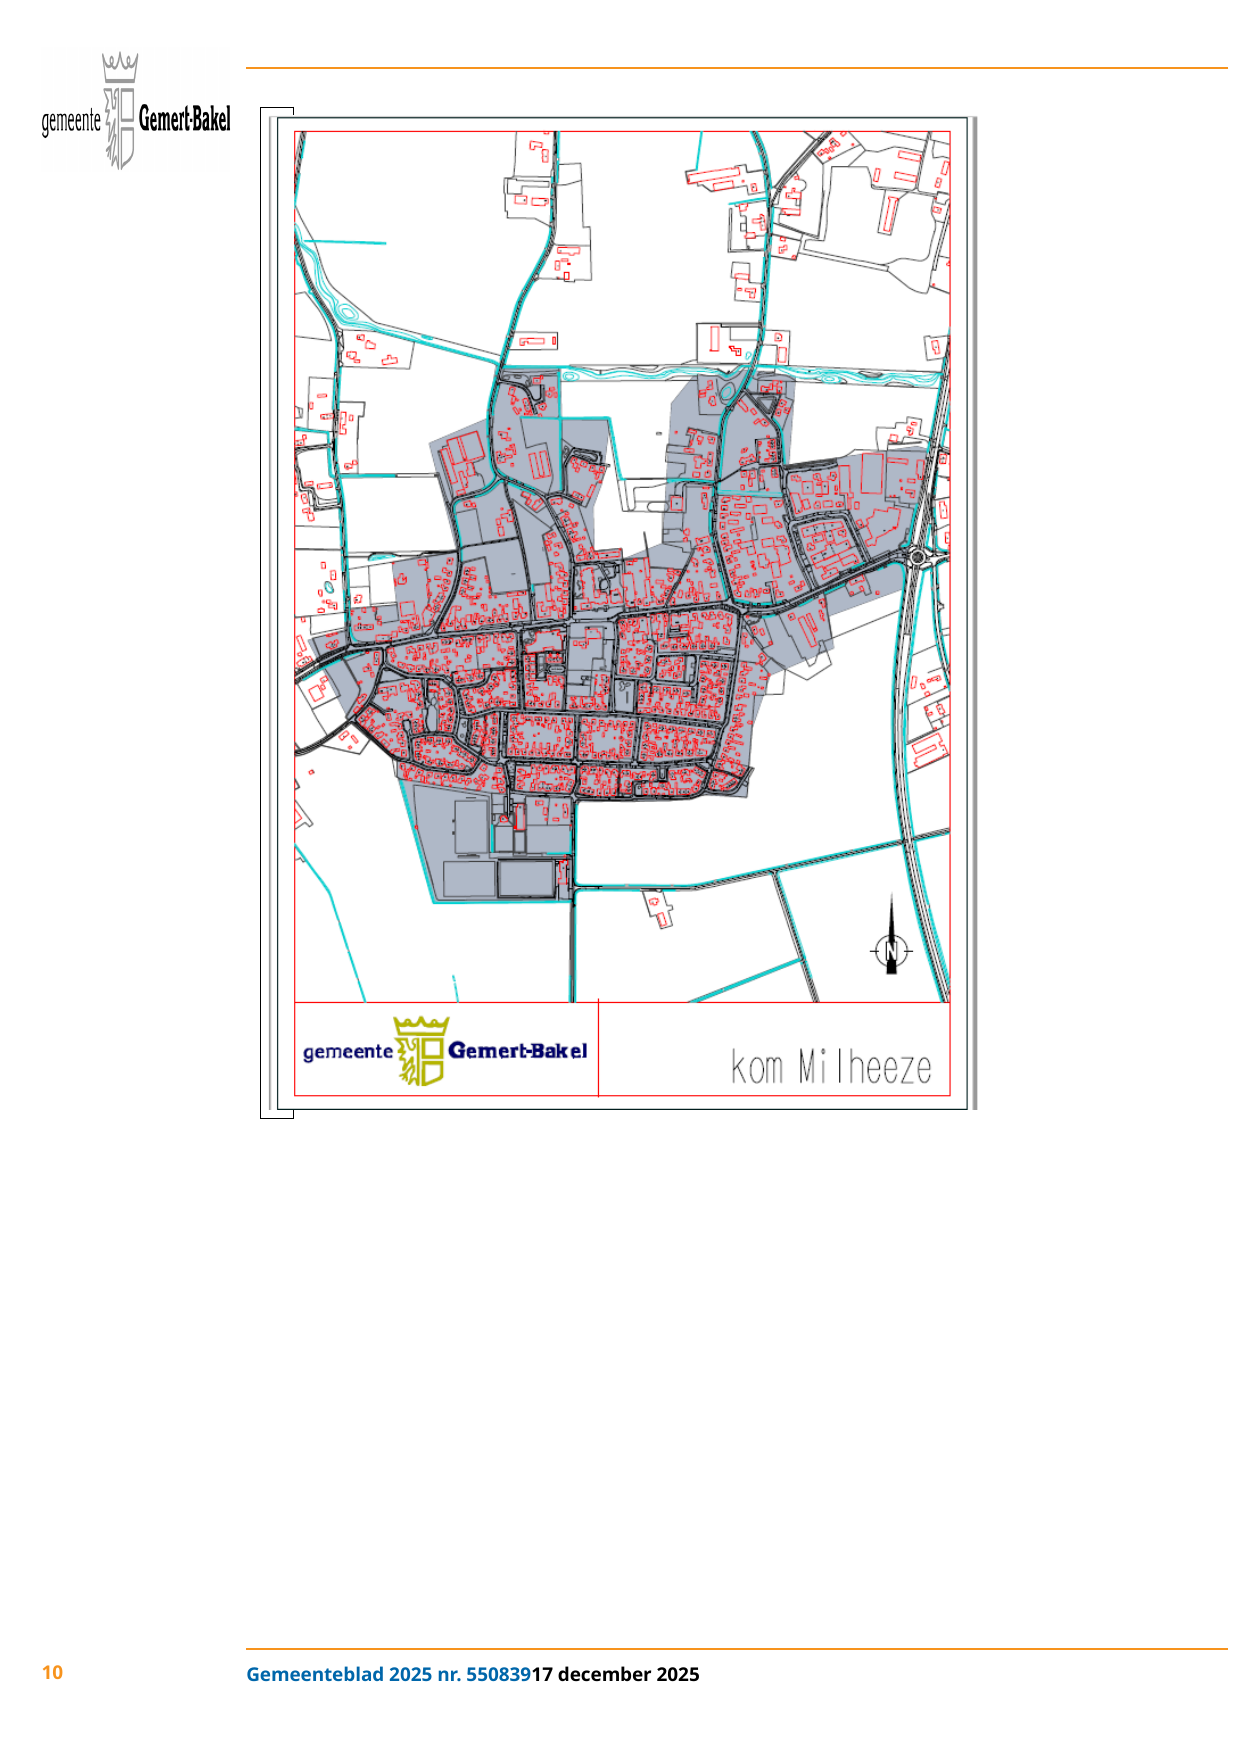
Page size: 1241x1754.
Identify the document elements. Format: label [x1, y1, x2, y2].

picture [268, 115, 978, 1110]
picture [41, 47, 231, 172]
